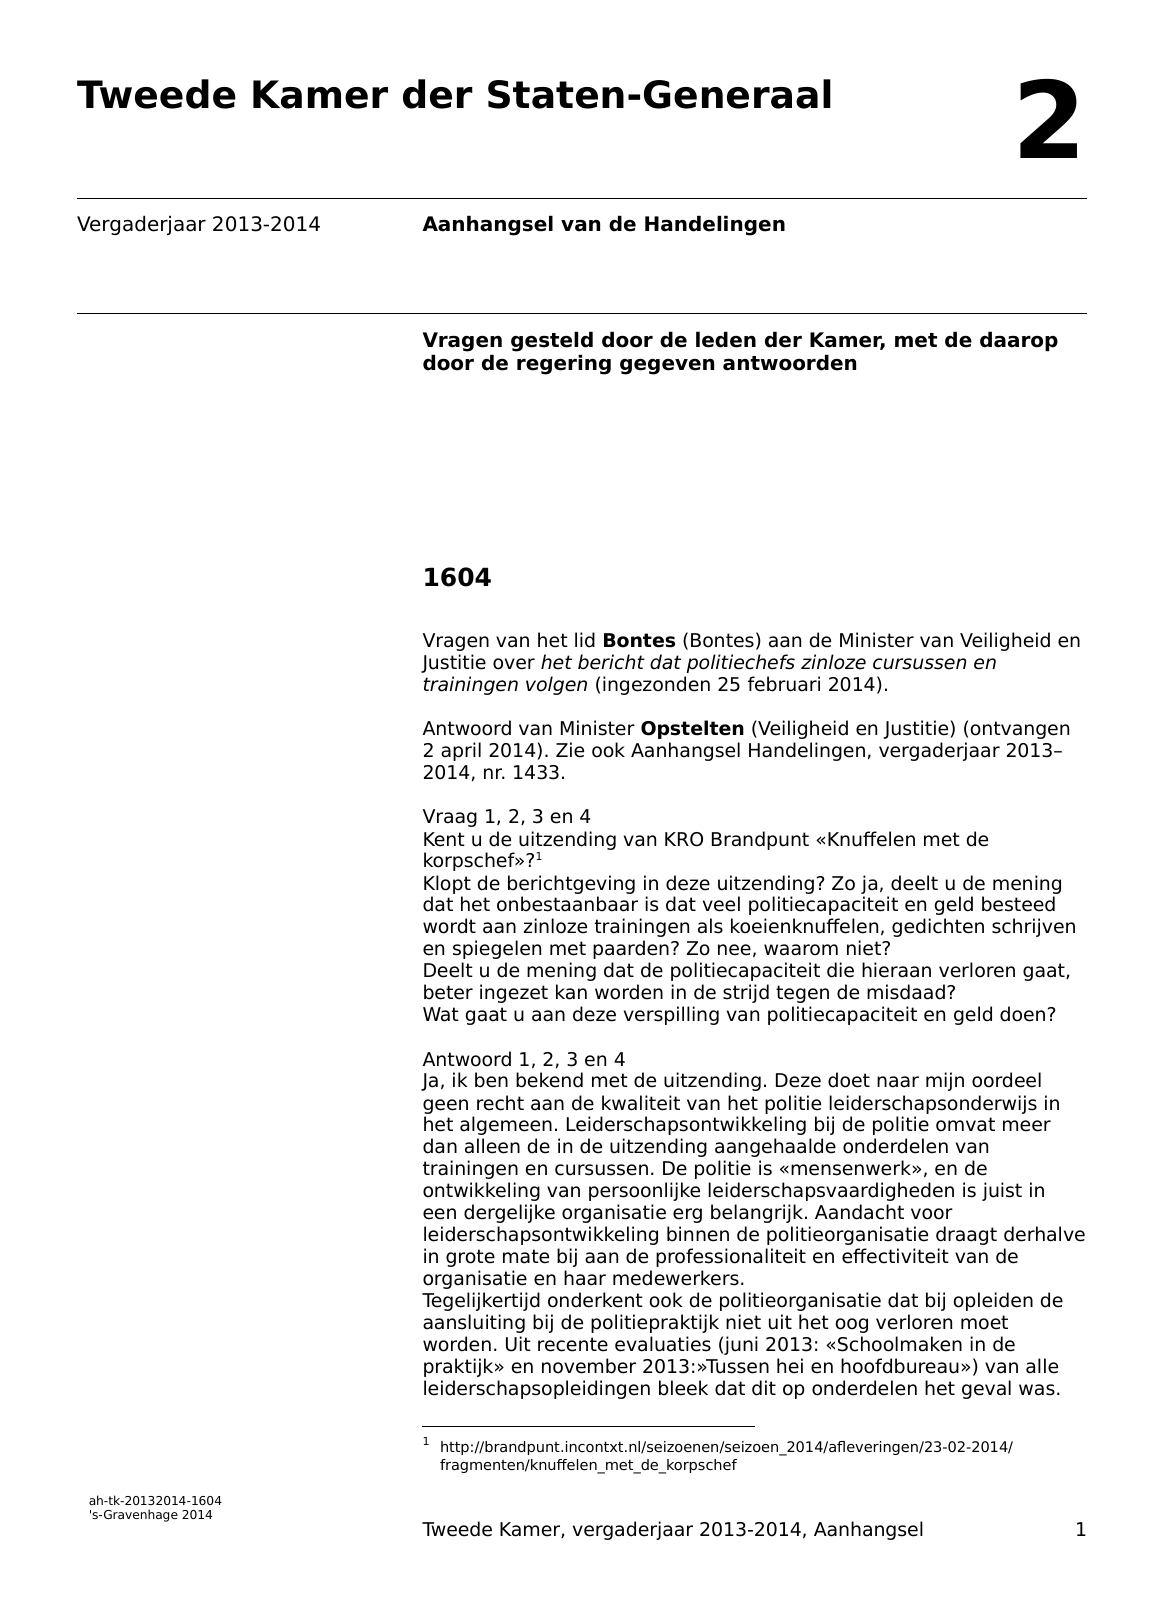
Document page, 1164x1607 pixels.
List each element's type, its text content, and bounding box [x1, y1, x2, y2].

text 1604 [422, 563, 1087, 592]
text Vragen van het lid Bontes (Bontes) aan de Minister van Veiligheid en Justitie over het bericht dat politiechefs zinloze cursussen en trainingen volgen (ingezonden 25 februari 2014). [422, 630, 1087, 696]
table_cell [77, 314, 422, 375]
text 's-Gravenhage 2014 [88, 1508, 323, 1522]
table_cell Aanhangsel van de Handelingen [422, 199, 1087, 313]
text Kent u de uitzending van KRO Brandpunt «Knuffelen met de korpschef»? [422, 828, 1087, 872]
text Wat gaat u aan deze verspilling van politiecapaciteit en geld doen? [422, 1004, 1087, 1026]
text Antwoord 1, 2, 3 en 4 [422, 1048, 1087, 1070]
text Deelt u de mening dat de politiecapaciteit die hieraan verloren gaat, beter ingezet kan worden in de strijd tegen de misdaad? [422, 960, 1087, 1004]
text http://brandpunt.incontxt.nl/seizoenen/seizoen_2014/afleveringen/23-02-2014/fragmenten/knuffelen_met_de_korpschef [422, 1435, 1087, 1474]
text Klopt de berichtgeving in deze uitzending? Zo ja, deelt u de mening dat het onbestaanbaar is dat veel politiecapaciteit en geld besteed wordt aan zinloze trainingen als koeienknuffelen, gedichten schrijven en spiegelen met paarden? Zo nee, waarom niet? [422, 872, 1087, 960]
text ah-tk-20132014-1604 [88, 1494, 323, 1508]
table_header Tweede Kamer der Staten-Generaal [77, 59, 886, 198]
text Antwoord van Minister Opstelten (Veiligheid en Justitie) (ontvangen 2 april 2014). Zie ook Aanhangsel Handelingen, vergaderjaar 2013–2014, nr. 1433. [422, 718, 1087, 784]
text Tegelijkertijd onderkent ook de politieorganisatie dat bij opleiden de aansluiting bij de politiepraktijk niet uit het oog verloren moet worden. Uit recente evaluaties (juni 2013: «Schoolmaken in de praktijk» en november 2013:»Tussen hei en hoofdbureau») van alle leiderschapsopleidingen bleek dat dit op onderdelen het geval was. [422, 1290, 1087, 1400]
table_cell Vragen gesteld door de leden der Kamer, met de daarop door de regering gegeven antwoorden [422, 314, 1087, 375]
text Ja, ik ben bekend met de uitzending. Deze doet naar mijn oordeel geen recht aan de kwaliteit van het politie leiderschapsonderwijs in het algemeen. Leiderschapsontwikkeling bij de politie omvat meer dan alleen de in de uitzending aangehaalde onderdelen van trainingen en cursussen. De politie is «mensenwerk», en de ontwikkeling van persoonlijke leiderschapsvaardigheden is juist in een dergelijke organisatie erg belangrijk. Aandacht voor leiderschapsontwikkeling binnen de politieorganisatie draagt derhalve in grote mate bij aan de professionaliteit en effectiviteit van de organisatie en haar medewerkers. [422, 1070, 1087, 1290]
table_cell Vergaderjaar 2013-2014 [77, 199, 422, 313]
table_header 2 [886, 59, 1087, 198]
text Vraag 1, 2, 3 en 4 [422, 806, 1087, 828]
